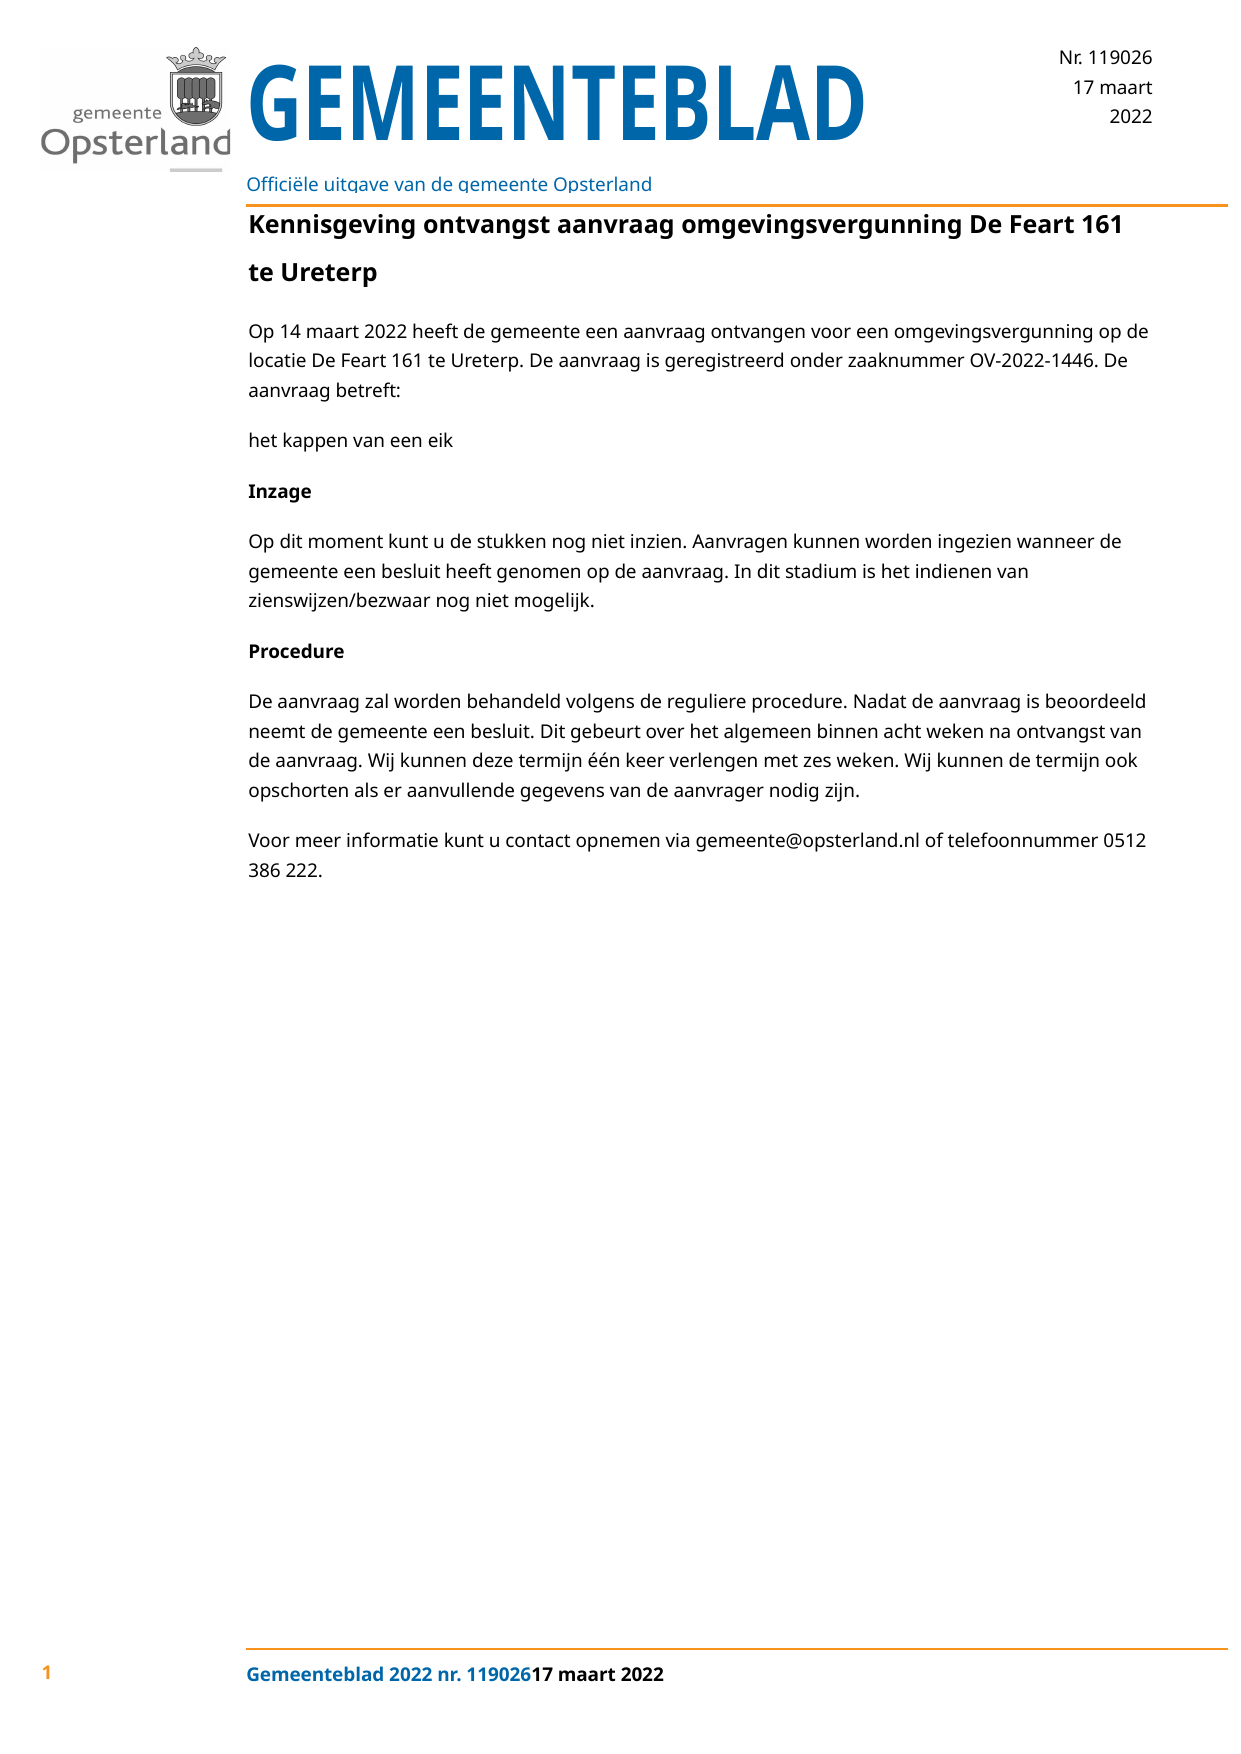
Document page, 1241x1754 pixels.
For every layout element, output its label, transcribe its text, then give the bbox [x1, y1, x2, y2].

text Voor meer informatie kunt u contact opnemen via gemeente@opsterland.nl of telefoonnummer 0512 386 222. [248, 827, 1152, 883]
picture [41, 47, 231, 172]
text Kennisgeving ontvangst aanvraag omgevingsvergunning De Feart 161 te Ureterp [248, 207, 1152, 288]
text De aanvraag zal worden behandeld volgens de reguliere procedure. Nadat de aanvraag is beoordeeld neemt de gemeente een besluit. Dit gebeurt over het algemeen binnen acht weken na ontvangst van de aanvraag. Wij kunnen deze termijn één keer verlengen met zes weken. Wij kunnen de termijn ook opschorten als er aanvullende gegevens van de aanvrager nodig zijn. [248, 688, 1152, 803]
text het kappen van een eik [248, 427, 1152, 453]
text Inzage [248, 478, 1152, 504]
text Op 14 maart 2022 heeft de gemeente een aanvraag ontvangen voor een omgevingsvergunning op de locatie De Feart 161 te Ureterp. De aanvraag is geregistreerd onder zaaknummer OV-2022-1446. De aanvraag betreft: [248, 318, 1152, 403]
text Op dit moment kunt u de stukken nog niet inzien. Aanvragen kunnen worden ingezien wanneer de gemeente een besluit heeft genomen op de aanvraag. In dit stadium is het indienen van zienswijzen/bezwaar nog niet mogelijk. [248, 528, 1152, 613]
text Procedure [248, 638, 1152, 664]
